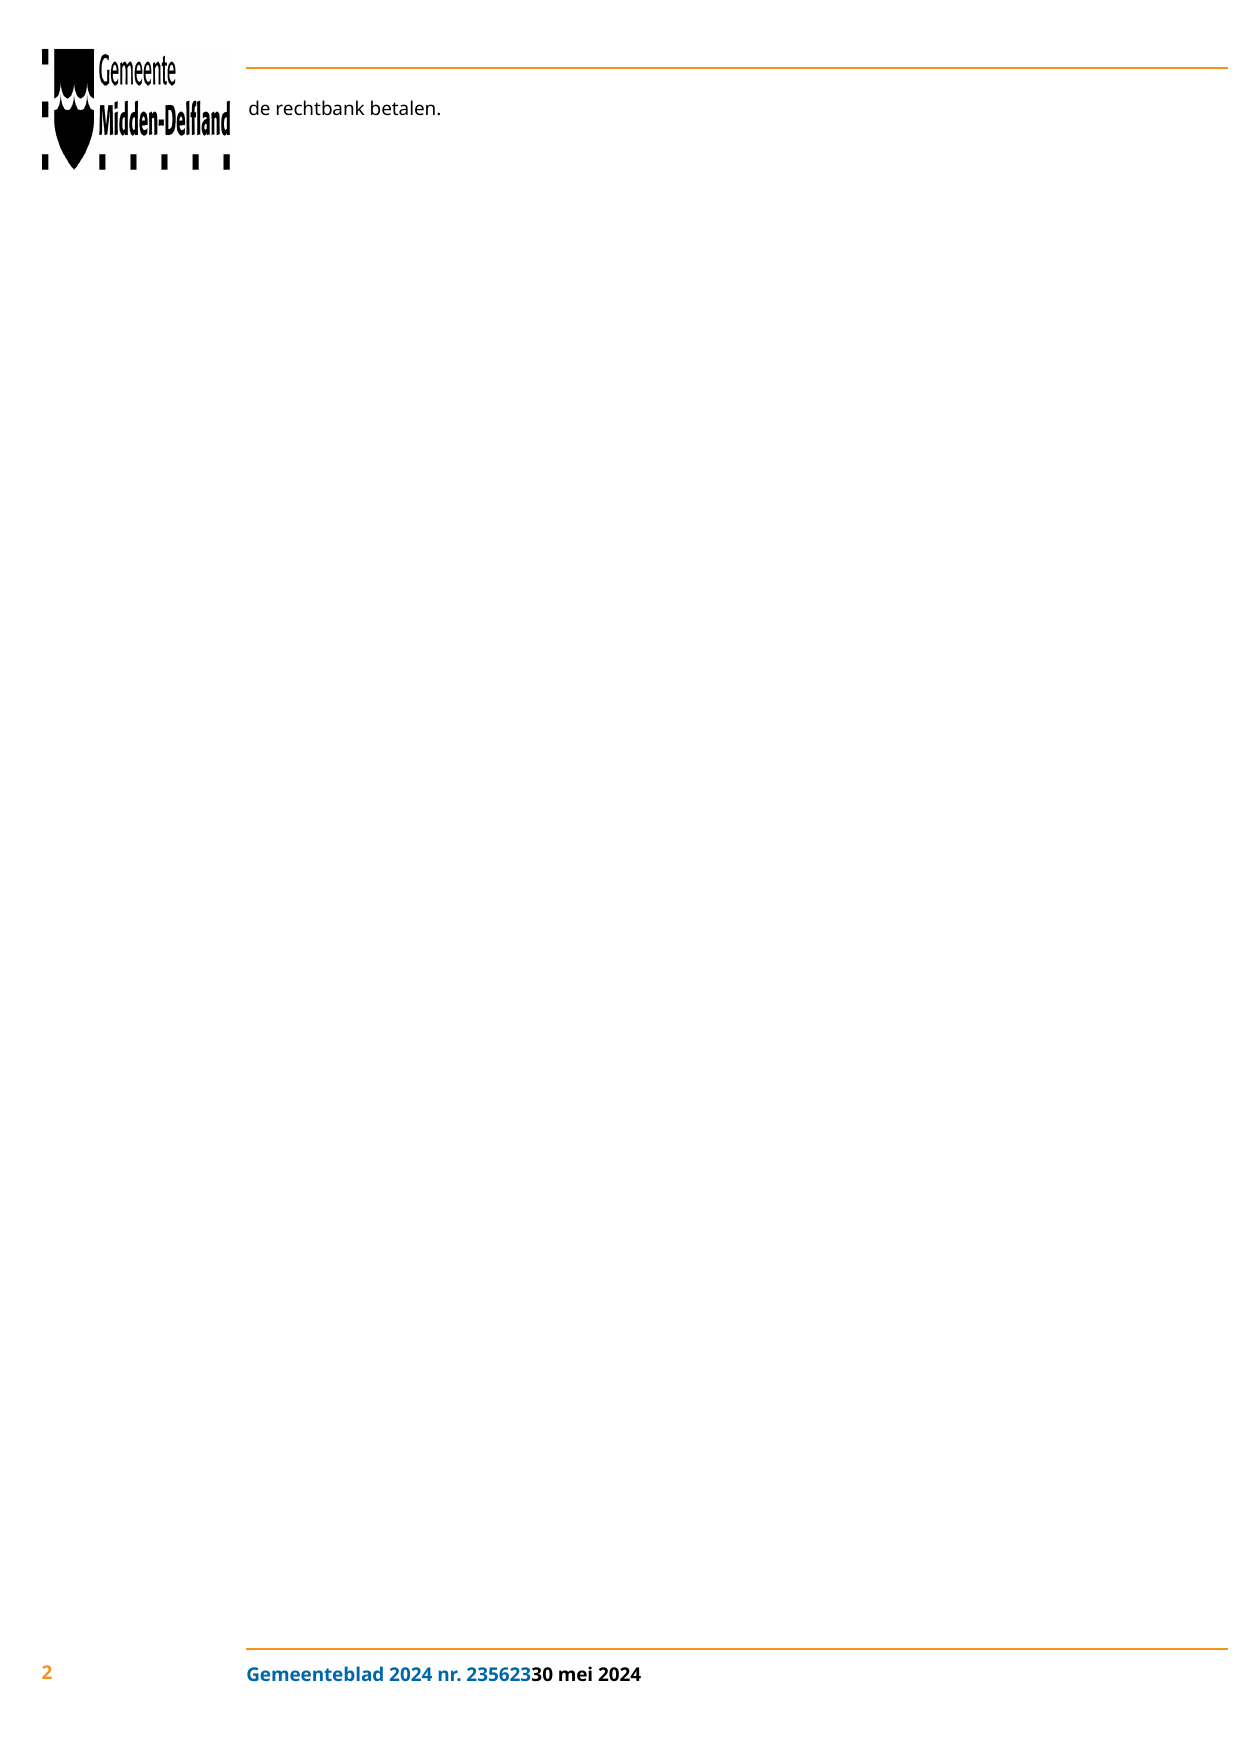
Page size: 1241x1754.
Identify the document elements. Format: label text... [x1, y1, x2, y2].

text de rechtbank betalen. [248, 95, 1152, 121]
picture [41, 47, 231, 172]
